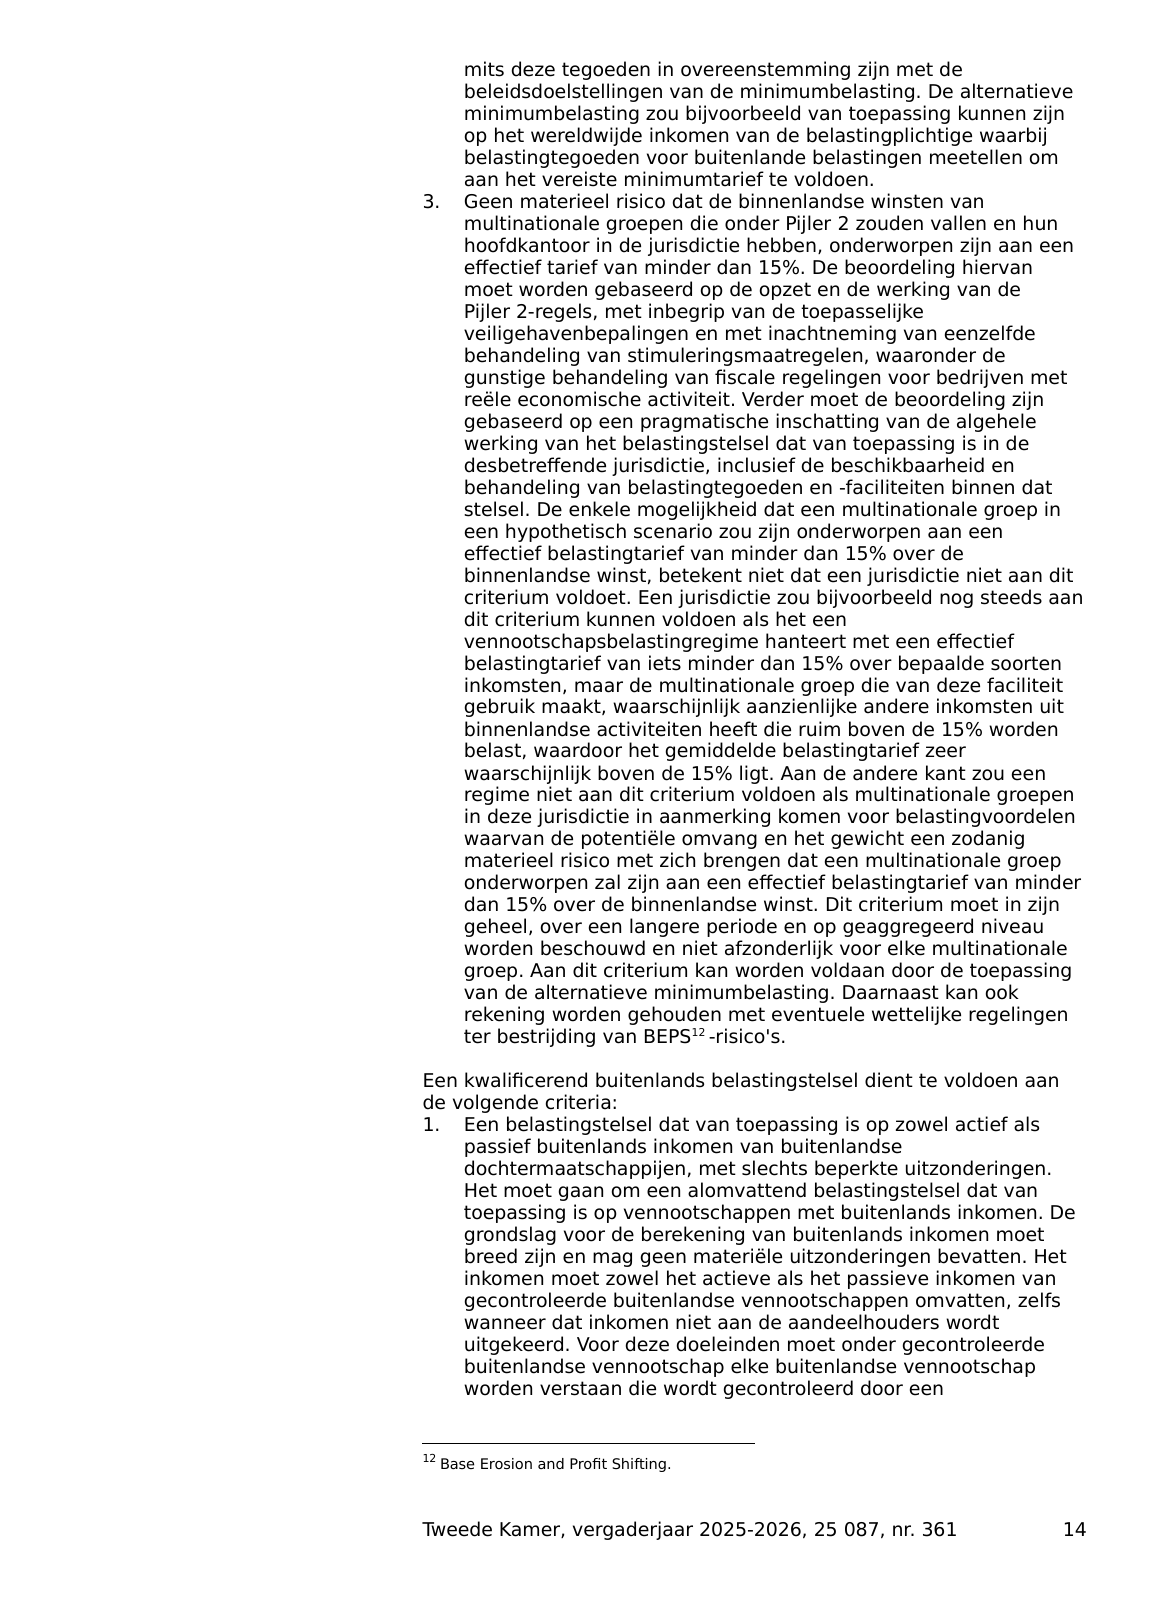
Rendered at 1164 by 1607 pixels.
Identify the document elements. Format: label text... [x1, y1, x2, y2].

text Een kwalificerend buitenlands belastingstelsel dient te voldoen aan de volgende criteria: [422, 1070, 1087, 1114]
text mits deze tegoeden in overeenstemming zijn met de beleidsdoelstellingen van de minimumbelasting. De alternatieve minimumbelasting zou bijvoorbeeld van toepassing kunnen zijn op het wereldwijde inkomen van de belastingplichtige waarbij belastingtegoeden voor buitenlande belastingen meetellen om aan het vereiste minimumtarief te voldoen. [422, 59, 1087, 191]
text Base Erosion and Profit Shifting. [422, 1452, 1087, 1474]
text 1. Een belastingstelsel dat van toepassing is op zowel actief als passief buitenlands inkomen van buitenlandse dochtermaatschappijen, met slechts beperkte uitzonderingen. Het moet gaan om een alomvattend belastingstelsel dat van toepassing is op vennootschappen met buitenlands inkomen. De grondslag voor de berekening van buitenlands inkomen moet breed zijn en mag geen materiële uitzonderingen bevatten. Het inkomen moet zowel het actieve als het passieve inkomen van gecontroleerde buitenlandse vennootschappen omvatten, zelfs wanneer dat inkomen niet aan de aandeelhouders wordt uitgekeerd. Voor deze doeleinden moet onder gecontroleerde buitenlandse vennootschap elke buitenlandse vennootschap worden verstaan die wordt gecontroleerd door een [422, 1114, 1087, 1400]
text 3. Geen materieel risico dat de binnenlandse winsten van multinationale groepen die onder Pijler 2 zouden vallen en hun hoofdkantoor in de jurisdictie hebben, onderworpen zijn aan een effectief tarief van minder dan 15%. De beoordeling hiervan moet worden gebaseerd op de opzet en de werking van de Pijler 2-regels, met inbegrip van de toepasselijke veiligehavenbepalingen en met inachtneming van eenzelfde behandeling van stimuleringsmaatregelen, waaronder de gunstige behandeling van fiscale regelingen voor bedrijven met reële economische activiteit. Verder moet de beoordeling zijn gebaseerd op een pragmatische inschatting van de algehele werking van het belastingstelsel dat van toepassing is in de desbetreffende jurisdictie, inclusief de beschikbaarheid en behandeling van belastingtegoeden en -faciliteiten binnen dat stelsel. De enkele mogelijkheid dat een multinationale groep in een hypothetisch scenario zou zijn onderworpen aan een effectief belastingtarief van minder dan 15% over de binnenlandse winst, betekent niet dat een jurisdictie niet aan dit criterium voldoet. Een jurisdictie zou bijvoorbeeld nog steeds aan dit criterium kunnen voldoen als het een vennootschapsbelastingregime hanteert met een effectief belastingtarief van iets minder dan 15% over bepaalde soorten inkomsten, maar de multinationale groep die van deze faciliteit gebruik maakt, waarschijnlijk aanzienlijke andere inkomsten uit binnenlandse activiteiten heeft die ruim boven de 15% worden belast, waardoor het gemiddelde belastingtarief zeer waarschijnlijk boven de 15% ligt. Aan de andere kant zou een regime niet aan dit criterium voldoen als multinationale groepen in deze jurisdictie in aanmerking komen voor belastingvoordelen waarvan de potentiële omvang en het gewicht een zodanig materieel risico met zich brengen dat een multinationale groep onderworpen zal zijn aan een effectief belastingtarief van minder dan 15% over de binnenlandse winst. Dit criterium moet in zijn geheel, over een langere periode en op geaggregeerd niveau worden beschouwd en niet afzonderlijk voor elke multinationale groep. Aan dit criterium kan worden voldaan door de toepassing van de alternatieve minimumbelasting. Daarnaast kan ook rekening worden gehouden met eventuele wettelijke regelingen ter bestrijding van BEPS-risico's. [422, 191, 1087, 1048]
